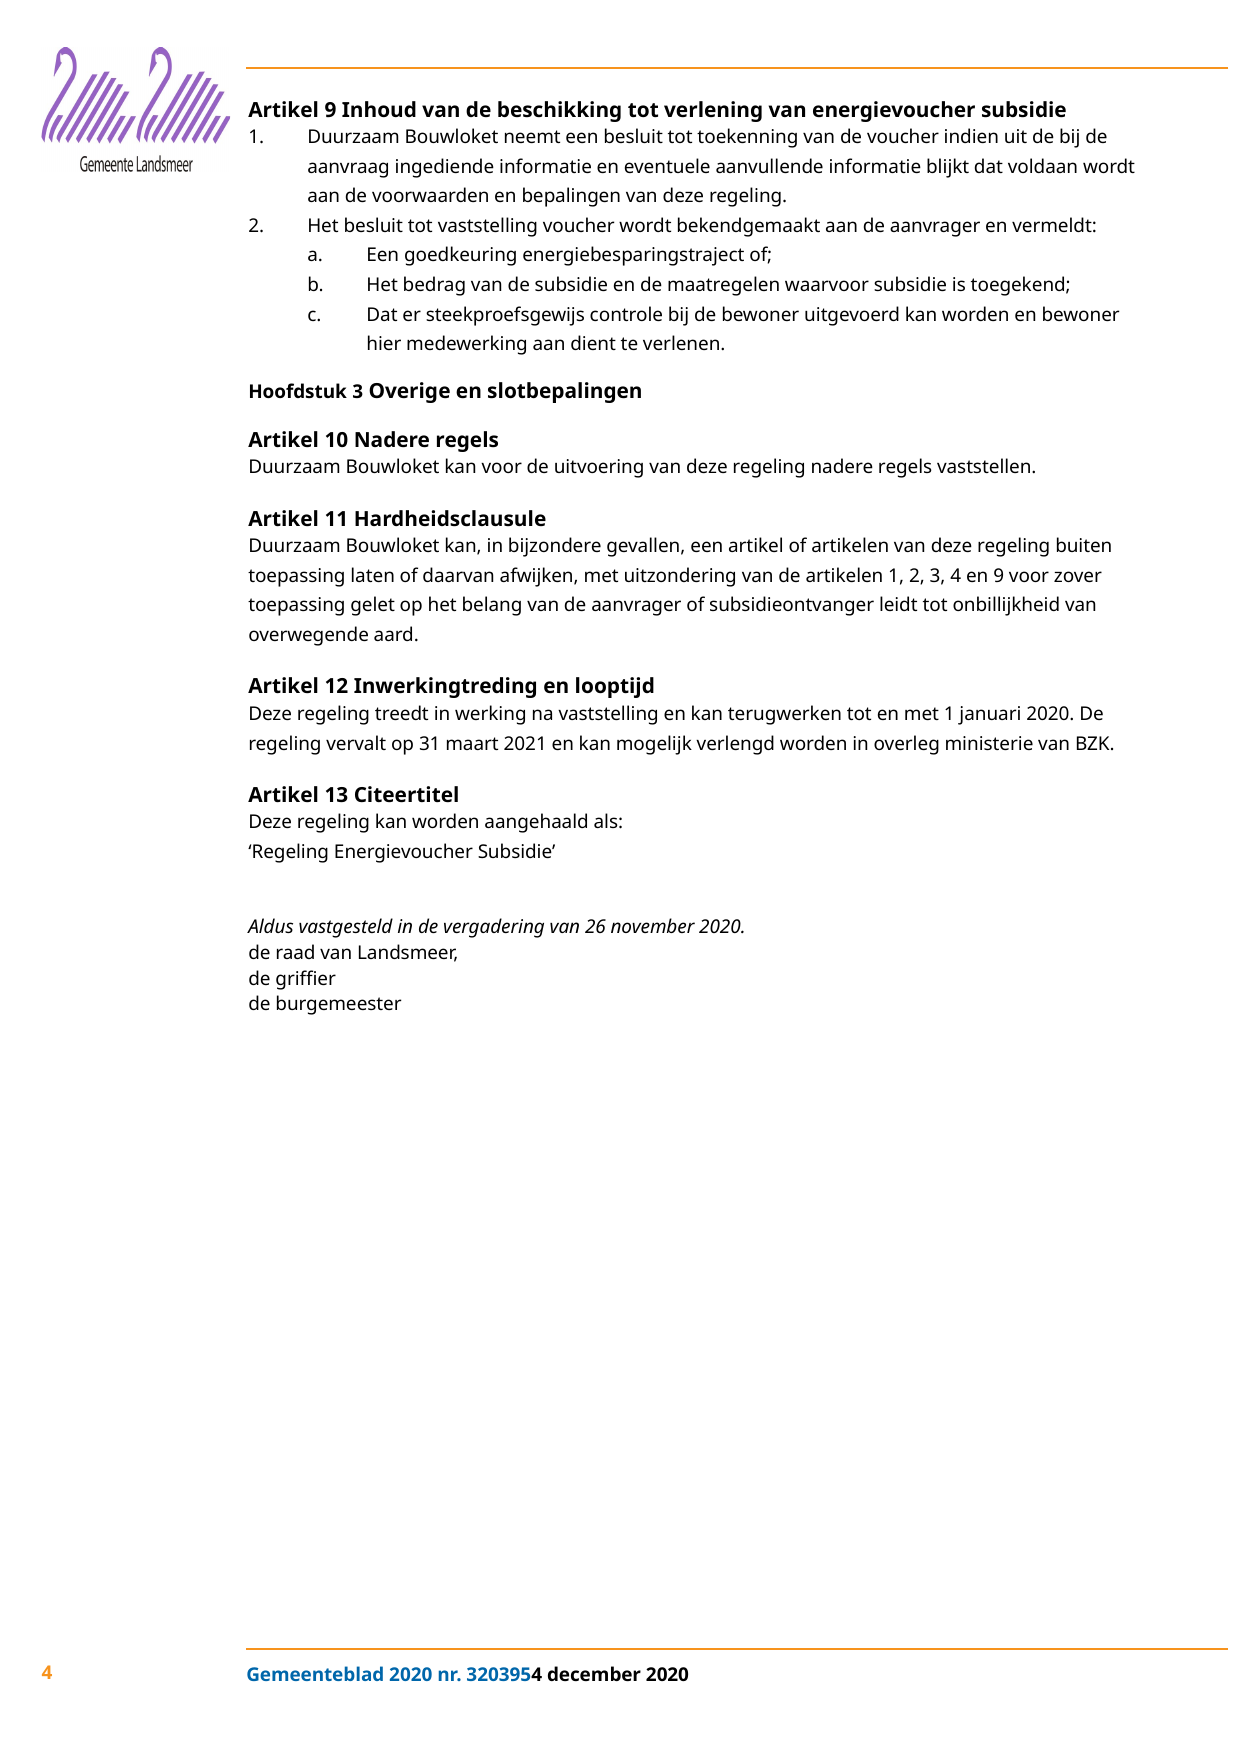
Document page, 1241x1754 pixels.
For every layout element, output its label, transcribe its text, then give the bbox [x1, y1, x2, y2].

text de griffier [248, 965, 1152, 991]
text Duurzaam Bouwloket kan, in bijzondere gevallen, een artikel of artikelen van deze regeling buiten toepassing laten of daarvan afwijken, met uitzondering van de artikelen 1, 2, 3, 4 en 9 voor zover toepassing gelet op het belang van de aanvrager of subsidieontvanger leidt tot onbillijkheid van overwegende aard. [248, 532, 1152, 647]
text Artikel 12 Inwerkingtreding en looptijd [248, 672, 1152, 700]
text Artikel 13 Citeertitel [248, 780, 1152, 808]
list Het bedrag van de subsidie en de maatregelen waarvoor subsidie is toegekend; [307, 271, 1152, 297]
list Het besluit tot vaststelling voucher wordt bekendgemaakt aan de aanvrager en vermeldt: [248, 212, 1152, 238]
list Dat er steekproefsgewijs controle bij de bewoner uitgevoerd kan worden en bewoner hier medewerking aan dient te verlenen. [307, 301, 1152, 356]
text Aldus vastgesteld in de vergadering van 26 november 2020. [248, 913, 1152, 939]
text Artikel 10 Nadere regels [248, 425, 1152, 454]
text Deze regeling kan worden aangehaald als: [248, 808, 1152, 834]
text de raad van Landsmeer, [248, 939, 1152, 965]
list Een goedkeuring energiebesparingstraject of; [307, 242, 1152, 267]
picture [41, 47, 231, 172]
text Duurzaam Bouwloket kan voor de uitvoering van deze regeling nadere regels vaststellen. [248, 454, 1152, 479]
text Deze regeling treedt in werking na vaststelling en kan terugwerken tot en met 1 januari 2020. De regeling vervalt op 31 maart 2021 en kan mogelijk verlengd worden in overleg ministerie van BZK. [248, 700, 1152, 755]
text Hoofdstuk 3 Overige en slotbepalingen [248, 376, 1152, 404]
text Artikel 9 Inhoud van de beschikking tot verlening van energievoucher subsidie [248, 95, 1152, 123]
text ‘Regeling Energievoucher Subsidie’ [248, 838, 1152, 864]
list Duurzaam Bouwloket neemt een besluit tot toekenning van de voucher indien uit de bij de aanvraag ingediende informatie en eventuele aanvullende informatie blijkt dat voldaan wordt aan de voorwaarden en bepalingen van deze regeling. [248, 123, 1152, 208]
text de burgemeester [248, 991, 1152, 1016]
text Artikel 11 Hardheidsclausule [248, 504, 1152, 532]
